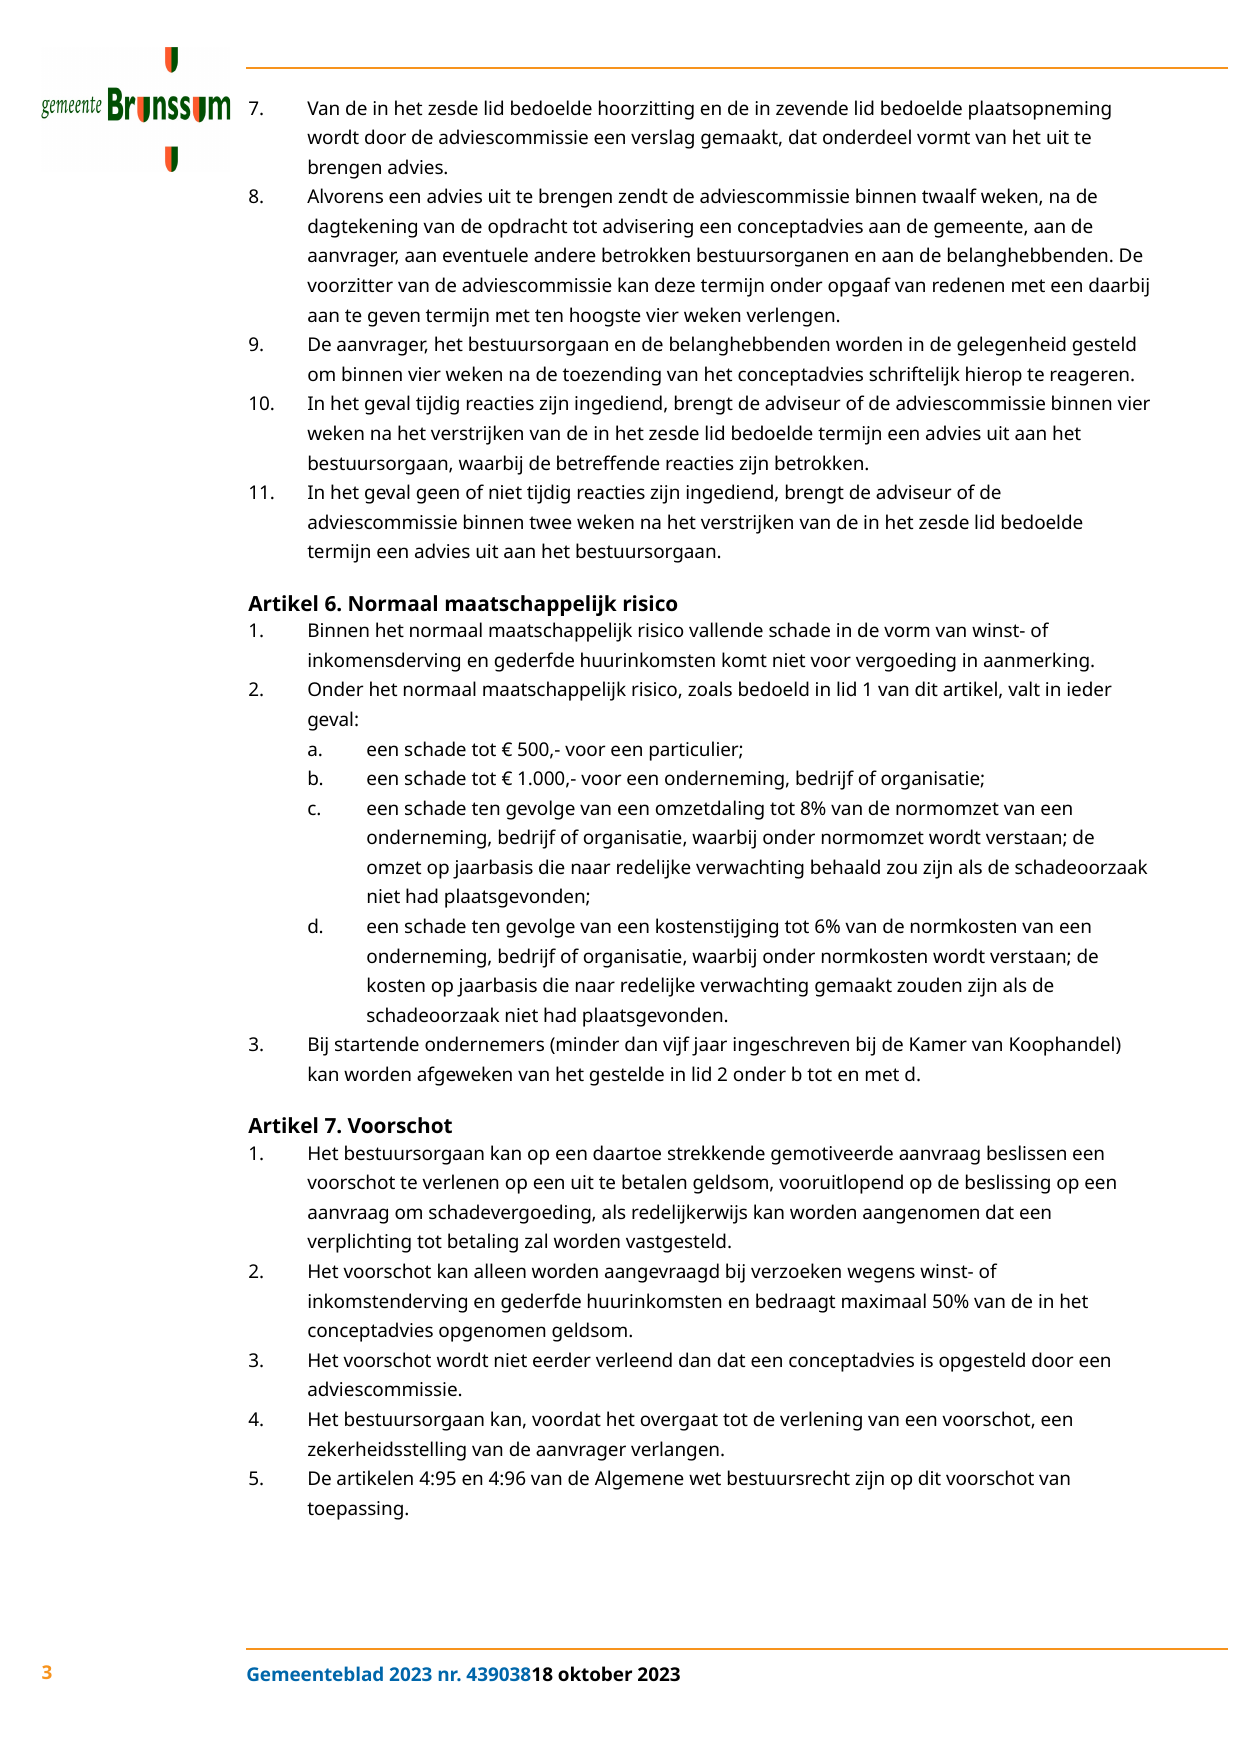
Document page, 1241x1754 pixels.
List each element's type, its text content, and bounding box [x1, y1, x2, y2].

list Het voorschot wordt niet eerder verleend dan dat een conceptadvies is opgesteld door een adviescommissie. [248, 1347, 1152, 1402]
list Het bestuursorgaan kan, voordat het overgaat tot de verlening van een voorschot, een zekerheidsstelling van de aanvrager verlangen. [248, 1406, 1152, 1462]
list Van de in het zesde lid bedoelde hoorzitting en de in zevende lid bedoelde plaatsopneming wordt door de adviescommissie een verslag gemaakt, dat onderdeel vormt van het uit te brengen advies. [248, 95, 1152, 180]
list Bij startende ondernemers (minder dan vijf jaar ingeschreven bij de Kamer van Koophandel) kan worden afgeweken van het gestelde in lid 2 onder b tot en met d. [248, 1032, 1152, 1087]
list een schade tot € 500,- voor een particulier; [307, 736, 1152, 761]
picture [41, 47, 231, 172]
list Alvorens een advies uit te brengen zendt de adviescommissie binnen twaalf weken, na de dagtekening van de opdracht tot advisering een conceptadvies aan de gemeente, aan de aanvrager, aan eventuele andere betrokken bestuursorganen en aan de belanghebbenden. De voorzitter van de adviescommissie kan deze termijn onder opgaaf van redenen met een daarbij aan te geven termijn met ten hoogste vier weken verlengen. [248, 183, 1152, 328]
list De aanvrager, het bestuursorgaan en de belanghebbenden worden in de gelegenheid gesteld om binnen vier weken na de toezending van het conceptadvies schriftelijk hierop te reageren. [248, 331, 1152, 387]
list een schade ten gevolge van een kostenstijging tot 6% van de normkosten van een onderneming, bedrijf of organisatie, waarbij onder normkosten wordt verstaan; de kosten op jaarbasis die naar redelijke verwachting gemaakt zouden zijn als de schadeoorzaak niet had plaatsgevonden. [307, 913, 1152, 1028]
list een schade tot € 1.000,- voor een onderneming, bedrijf of organisatie; [307, 765, 1152, 791]
list De artikelen 4:95 en 4:96 van de Algemene wet bestuursrecht zijn op dit voorschot van toepassing. [248, 1465, 1152, 1521]
text Artikel 7. Voorschot [248, 1112, 1152, 1140]
list Onder het normaal maatschappelijk risico, zoals bedoeld in lid 1 van dit artikel, valt in ieder geval: [248, 677, 1152, 732]
list In het geval tijdig reacties zijn ingediend, brengt de adviseur of de adviescommissie binnen vier weken na het verstrijken van de in het zesde lid bedoelde termijn een advies uit aan het bestuursorgaan, waarbij de betreffende reacties zijn betrokken. [248, 391, 1152, 476]
list Het bestuursorgaan kan op een daartoe strekkende gemotiveerde aanvraag beslissen een voorschot te verlenen op een uit te betalen geldsom, vooruitlopend op de beslissing op een aanvraag om schadevergoeding, als redelijkerwijs kan worden aangenomen dat een verplichting tot betaling zal worden vastgesteld. [248, 1140, 1152, 1254]
text Artikel 6. Normaal maatschappelijk risico [248, 589, 1152, 617]
list In het geval geen of niet tijdig reacties zijn ingediend, brengt de adviseur of de adviescommissie binnen twee weken na het verstrijken van de in het zesde lid bedoelde termijn een advies uit aan het bestuursorgaan. [248, 479, 1152, 564]
list Het voorschot kan alleen worden aangevraagd bij verzoeken wegens winst- of inkomstenderving en gederfde huurinkomsten en bedraagt maximaal 50% van de in het conceptadvies opgenomen geldsom. [248, 1258, 1152, 1343]
list een schade ten gevolge van een omzetdaling tot 8% van de normomzet van een onderneming, bedrijf of organisatie, waarbij onder normomzet wordt verstaan; de omzet op jaarbasis die naar redelijke verwachting behaald zou zijn als de schadeoorzaak niet had plaatsgevonden; [307, 795, 1152, 909]
list Binnen het normaal maatschappelijk risico vallende schade in de vorm van winst- of inkomensderving en gederfde huurinkomsten komt niet voor vergoeding in aanmerking. [248, 617, 1152, 673]
